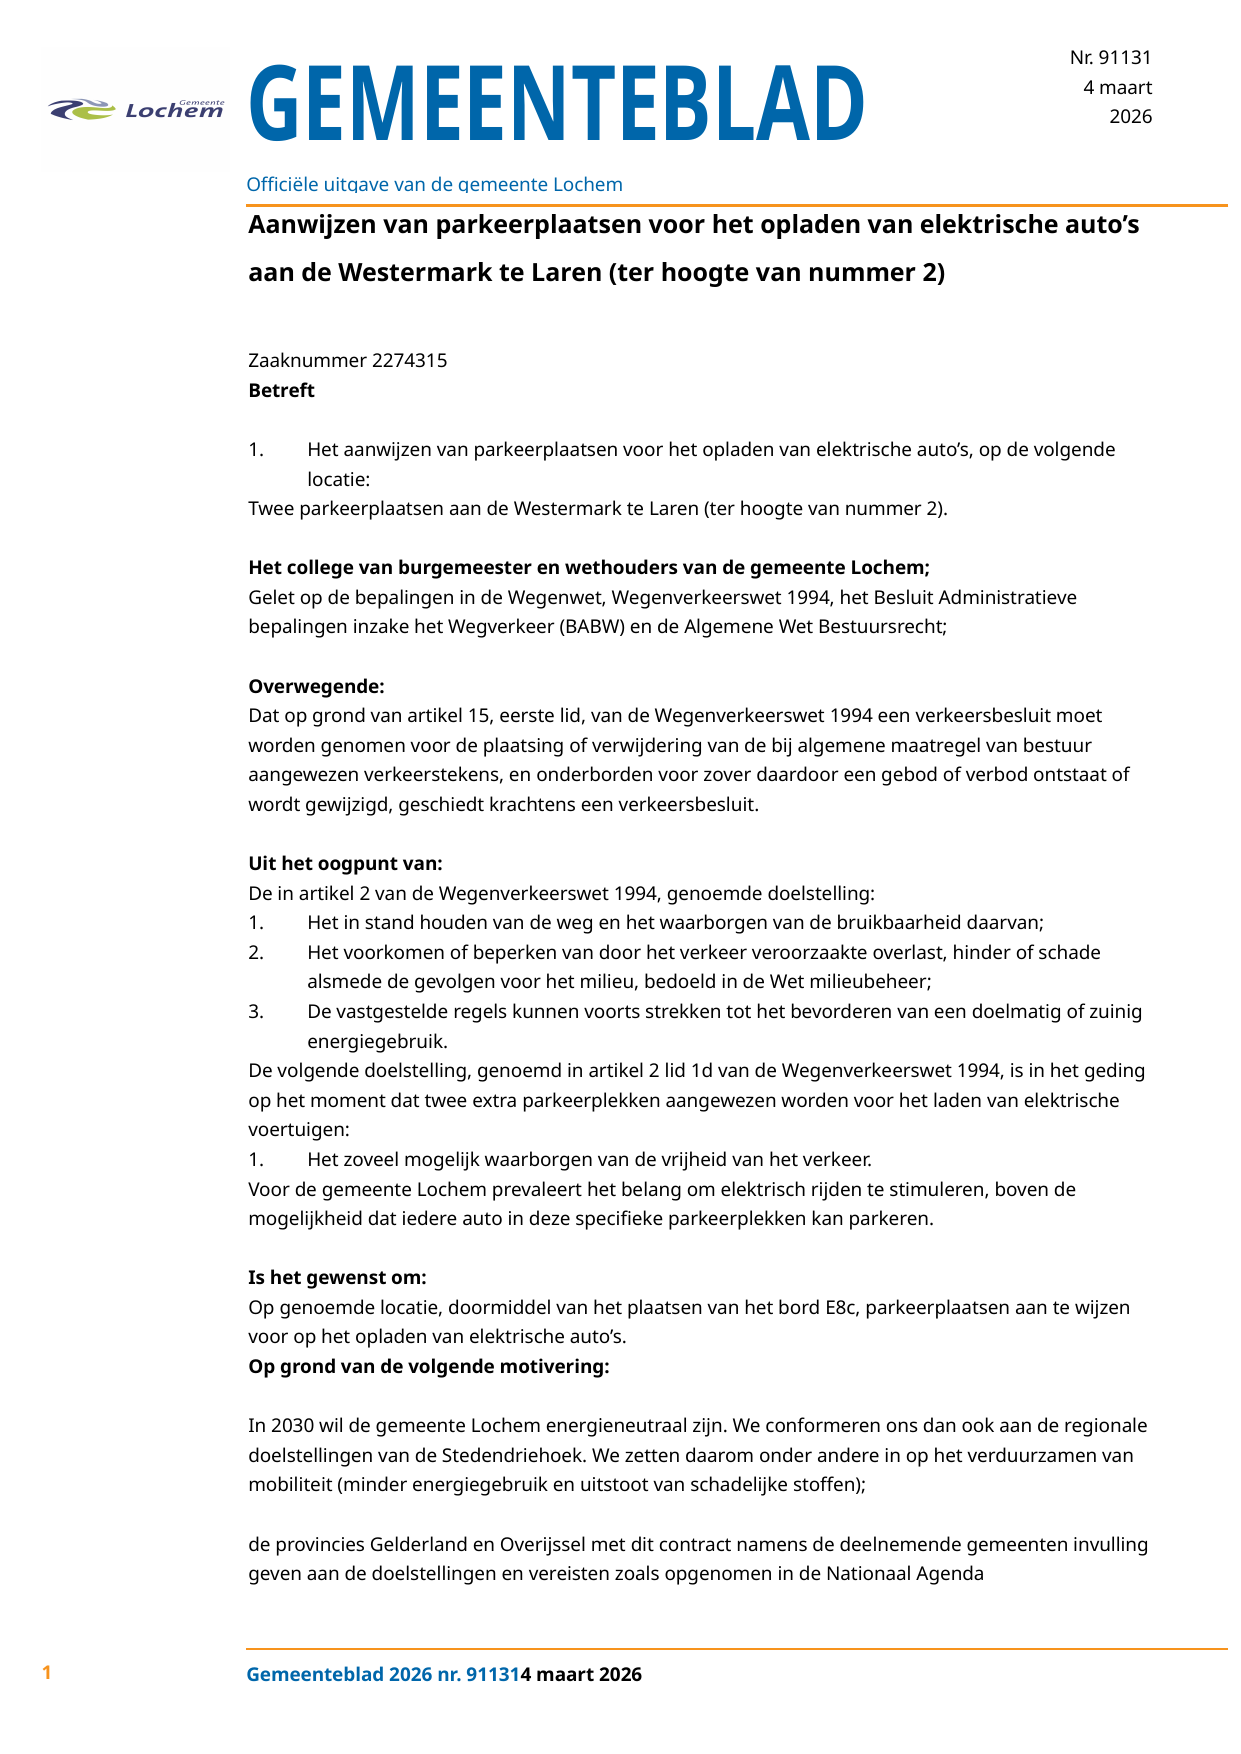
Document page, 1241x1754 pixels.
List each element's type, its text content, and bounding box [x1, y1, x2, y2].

text Aanwijzen van parkeerplaatsen voor het opladen van elektrische auto’s aan de Westermark te Laren (ter hoogte van nummer 2) [248, 207, 1152, 288]
list De vastgestelde regels kunnen voorts strekken tot het bevorderen van een doelmatig of zuinig energiegebruik. [248, 998, 1152, 1054]
text Betreft [248, 377, 1152, 403]
text Op grond van de volgende motivering: [248, 1353, 1152, 1379]
text Twee parkeerplaatsen aan de Westermark te Laren (ter hoogte van nummer 2). [248, 495, 1152, 521]
text Zaaknummer 2274315 [248, 347, 1152, 373]
text Dat op grond van artikel 15, eerste lid, van de Wegenverkeerswet 1994 een verkeersbesluit moet worden genomen voor de plaatsing of verwijdering van de bij algemene maatregel van bestuur aangewezen verkeerstekens, en onderborden voor zover daardoor een gebod of verbod ontstaat of wordt gewijzigd, geschiedt krachtens een verkeersbesluit. [248, 702, 1152, 817]
list Het in stand houden van de weg en het waarborgen van de bruikbaarheid daarvan; [248, 909, 1152, 935]
list Het voorkomen of beperken van door het verkeer veroorzaakte overlast, hinder of schade alsmede de gevolgen voor het milieu, bedoeld in de Wet milieubeheer; [248, 939, 1152, 994]
text Is het gewenst om: [248, 1264, 1152, 1290]
text Gelet op de bepalingen in de Wegenwet, Wegenverkeerswet 1994, het Besluit Administratieve bepalingen inzake het Wegverkeer (BABW) en de Algemene Wet Bestuursrecht; [248, 584, 1152, 639]
text Voor de gemeente Lochem prevaleert het belang om elektrisch rijden te stimuleren, boven de mogelijkheid dat iedere auto in deze specifieke parkeerplekken kan parkeren. [248, 1176, 1152, 1231]
list Het aanwijzen van parkeerplaatsen voor het opladen van elektrische auto’s, op de volgende locatie: [248, 436, 1152, 492]
text Het college van burgemeester en wethouders van de gemeente Lochem; [248, 554, 1152, 580]
picture [41, 47, 231, 172]
list Het zoveel mogelijk waarborgen van de vrijheid van het verkeer. [248, 1146, 1152, 1172]
text De in artikel 2 van de Wegenverkeerswet 1994, genoemde doelstelling: [248, 880, 1152, 906]
text Uit het oogpunt van: [248, 850, 1152, 876]
text Op genoemde locatie, doormiddel van het plaatsen van het bord E8c, parkeerplaatsen aan te wijzen voor op het opladen van elektrische auto’s. [248, 1294, 1152, 1349]
text de provincies Gelderland en Overijssel met dit contract namens de deelnemende gemeenten invulling geven aan de doelstellingen en vereisten zoals opgenomen in de Nationaal Agenda [248, 1531, 1152, 1586]
text De volgende doelstelling, genoemd in artikel 2 lid 1d van de Wegenverkeerswet 1994, is in het geding op het moment dat twee extra parkeerplekken aangewezen worden voor het laden van elektrische voertuigen: [248, 1057, 1152, 1142]
text Overwegende: [248, 673, 1152, 699]
text In 2030 wil de gemeente Lochem energieneutraal zijn. We conformeren ons dan ook aan de regionale doelstellingen van de Stedendriehoek. We zetten daarom onder andere in op het verduurzamen van mobiliteit (minder energiegebruik en uitstoot van schadelijke stoffen); [248, 1412, 1152, 1497]
